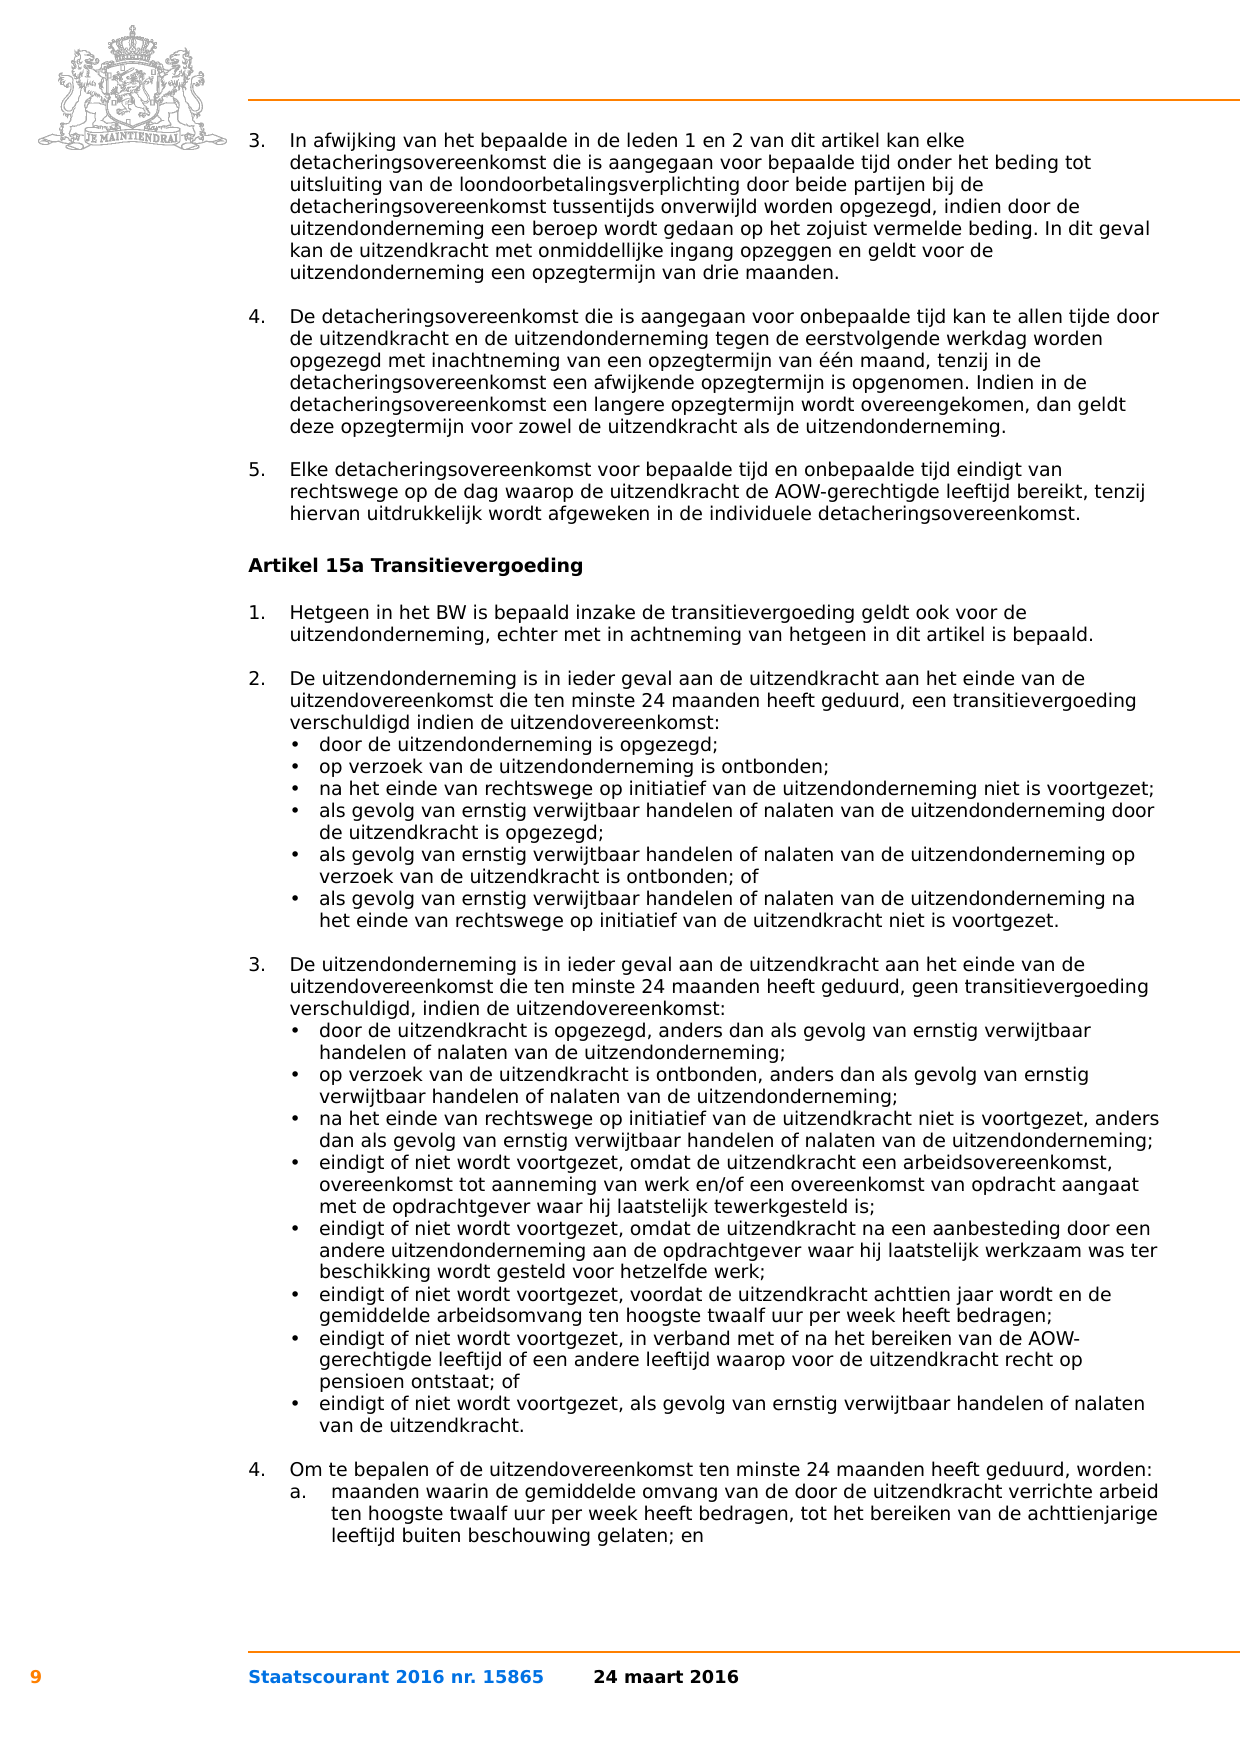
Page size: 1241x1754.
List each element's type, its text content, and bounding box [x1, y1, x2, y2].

text 1. Hetgeen in het BW is bepaald inzake de transitievergoeding geldt ook voor de uitzendonderneming, echter met in achtneming van hetgeen in dit artikel is bepaald. [248, 602, 1163, 646]
text • door de uitzendonderneming is opgezegd; [289, 734, 1163, 756]
picture [38, 25, 227, 150]
text 2. De uitzendonderneming is in ieder geval aan de uitzendkracht aan het einde van de uitzendovereenkomst die ten minste 24 maanden heeft geduurd, een transitievergoeding verschuldigd indien de uitzendovereenkomst: [248, 668, 1163, 734]
text • na het einde van rechtswege op initiatief van de uitzendonderneming niet is voortgezet; [289, 778, 1163, 800]
text • op verzoek van de uitzendkracht is ontbonden, anders dan als gevolg van ernstig verwijtbaar handelen of nalaten van de uitzendonderneming; [289, 1064, 1163, 1108]
text 4. De detacheringsovereenkomst die is aangegaan voor onbepaalde tijd kan te allen tijde door de uitzendkracht en de uitzendonderneming tegen de eerstvolgende werkdag worden opgezegd met inachtneming van een opzegtermijn van één maand, tenzij in de detacheringsovereenkomst een afwijkende opzegtermijn is opgenomen. Indien in de detacheringsovereenkomst een langere opzegtermijn wordt overeengekomen, dan geldt deze opzegtermijn voor zowel de uitzendkracht als de uitzendonderneming. [248, 306, 1163, 437]
text a. maanden waarin de gemiddelde omvang van de door de uitzendkracht verrichte arbeid ten hoogste twaalf uur per week heeft bedragen, tot het bereiken van de achttienjarige leeftijd buiten beschouwing gelaten; en [289, 1481, 1163, 1547]
text 4. Om te bepalen of de uitzendovereenkomst ten minste 24 maanden heeft geduurd, worden: [248, 1459, 1163, 1481]
text • na het einde van rechtswege op initiatief van de uitzendkracht niet is voortgezet, anders dan als gevolg van ernstig verwijtbaar handelen of nalaten van de uitzendonderneming; [289, 1108, 1163, 1152]
text • eindigt of niet wordt voortgezet, omdat de uitzendkracht een arbeidsovereenkomst, overeenkomst tot aanneming van werk en/of een overeenkomst van opdracht aangaat met de opdrachtgever waar hij laatstelijk tewerkgesteld is; [289, 1152, 1163, 1217]
text • op verzoek van de uitzendonderneming is ontbonden; [289, 756, 1163, 778]
text 3. In afwijking van het bepaalde in de leden 1 en 2 van dit artikel kan elke detacheringsovereenkomst die is aangegaan voor bepaalde tijd onder het beding tot uitsluiting van de loondoorbetalingsverplichting door beide partijen bij de detacheringsovereenkomst tussentijds onverwijld worden opgezegd, indien door de uitzendonderneming een beroep wordt gedaan op het zojuist vermelde beding. In dit geval kan de uitzendkracht met onmiddellijke ingang opzeggen en geldt voor de uitzendonderneming een opzegtermijn van drie maanden. [248, 130, 1163, 284]
subtitle Artikel 15a Transitievergoeding [248, 555, 1163, 577]
text • eindigt of niet wordt voortgezet, als gevolg van ernstig verwijtbaar handelen of nalaten van de uitzendkracht. [289, 1393, 1163, 1437]
text • als gevolg van ernstig verwijtbaar handelen of nalaten van de uitzendonderneming door de uitzendkracht is opgezegd; [289, 800, 1163, 844]
text • eindigt of niet wordt voortgezet, voordat de uitzendkracht achttien jaar wordt en de gemiddelde arbeidsomvang ten hoogste twaalf uur per week heeft bedragen; [289, 1283, 1163, 1327]
text • eindigt of niet wordt voortgezet, in verband met of na het bereiken van de AOW-gerechtigde leeftijd of een andere leeftijd waarop voor de uitzendkracht recht op pensioen ontstaat; of [289, 1327, 1163, 1393]
text • als gevolg van ernstig verwijtbaar handelen of nalaten van de uitzendonderneming na het einde van rechtswege op initiatief van de uitzendkracht niet is voortgezet. [289, 888, 1163, 932]
text • eindigt of niet wordt voortgezet, omdat de uitzendkracht na een aanbesteding door een andere uitzendonderneming aan de opdrachtgever waar hij laatstelijk werkzaam was ter beschikking wordt gesteld voor hetzelfde werk; [289, 1217, 1163, 1283]
text 5. Elke detacheringsovereenkomst voor bepaalde tijd en onbepaalde tijd eindigt van rechtswege op de dag waarop de uitzendkracht de AOW-gerechtigde leeftijd bereikt, tenzij hiervan uitdrukkelijk wordt afgeweken in de individuele detacheringsovereenkomst. [248, 459, 1163, 525]
text • als gevolg van ernstig verwijtbaar handelen of nalaten van de uitzendonderneming op verzoek van de uitzendkracht is ontbonden; of [289, 844, 1163, 888]
text • door de uitzendkracht is opgezegd, anders dan als gevolg van ernstig verwijtbaar handelen of nalaten van de uitzendonderneming; [289, 1020, 1163, 1064]
text 3. De uitzendonderneming is in ieder geval aan de uitzendkracht aan het einde van de uitzendovereenkomst die ten minste 24 maanden heeft geduurd, geen transitievergoeding verschuldigd, indien de uitzendovereenkomst: [248, 954, 1163, 1020]
